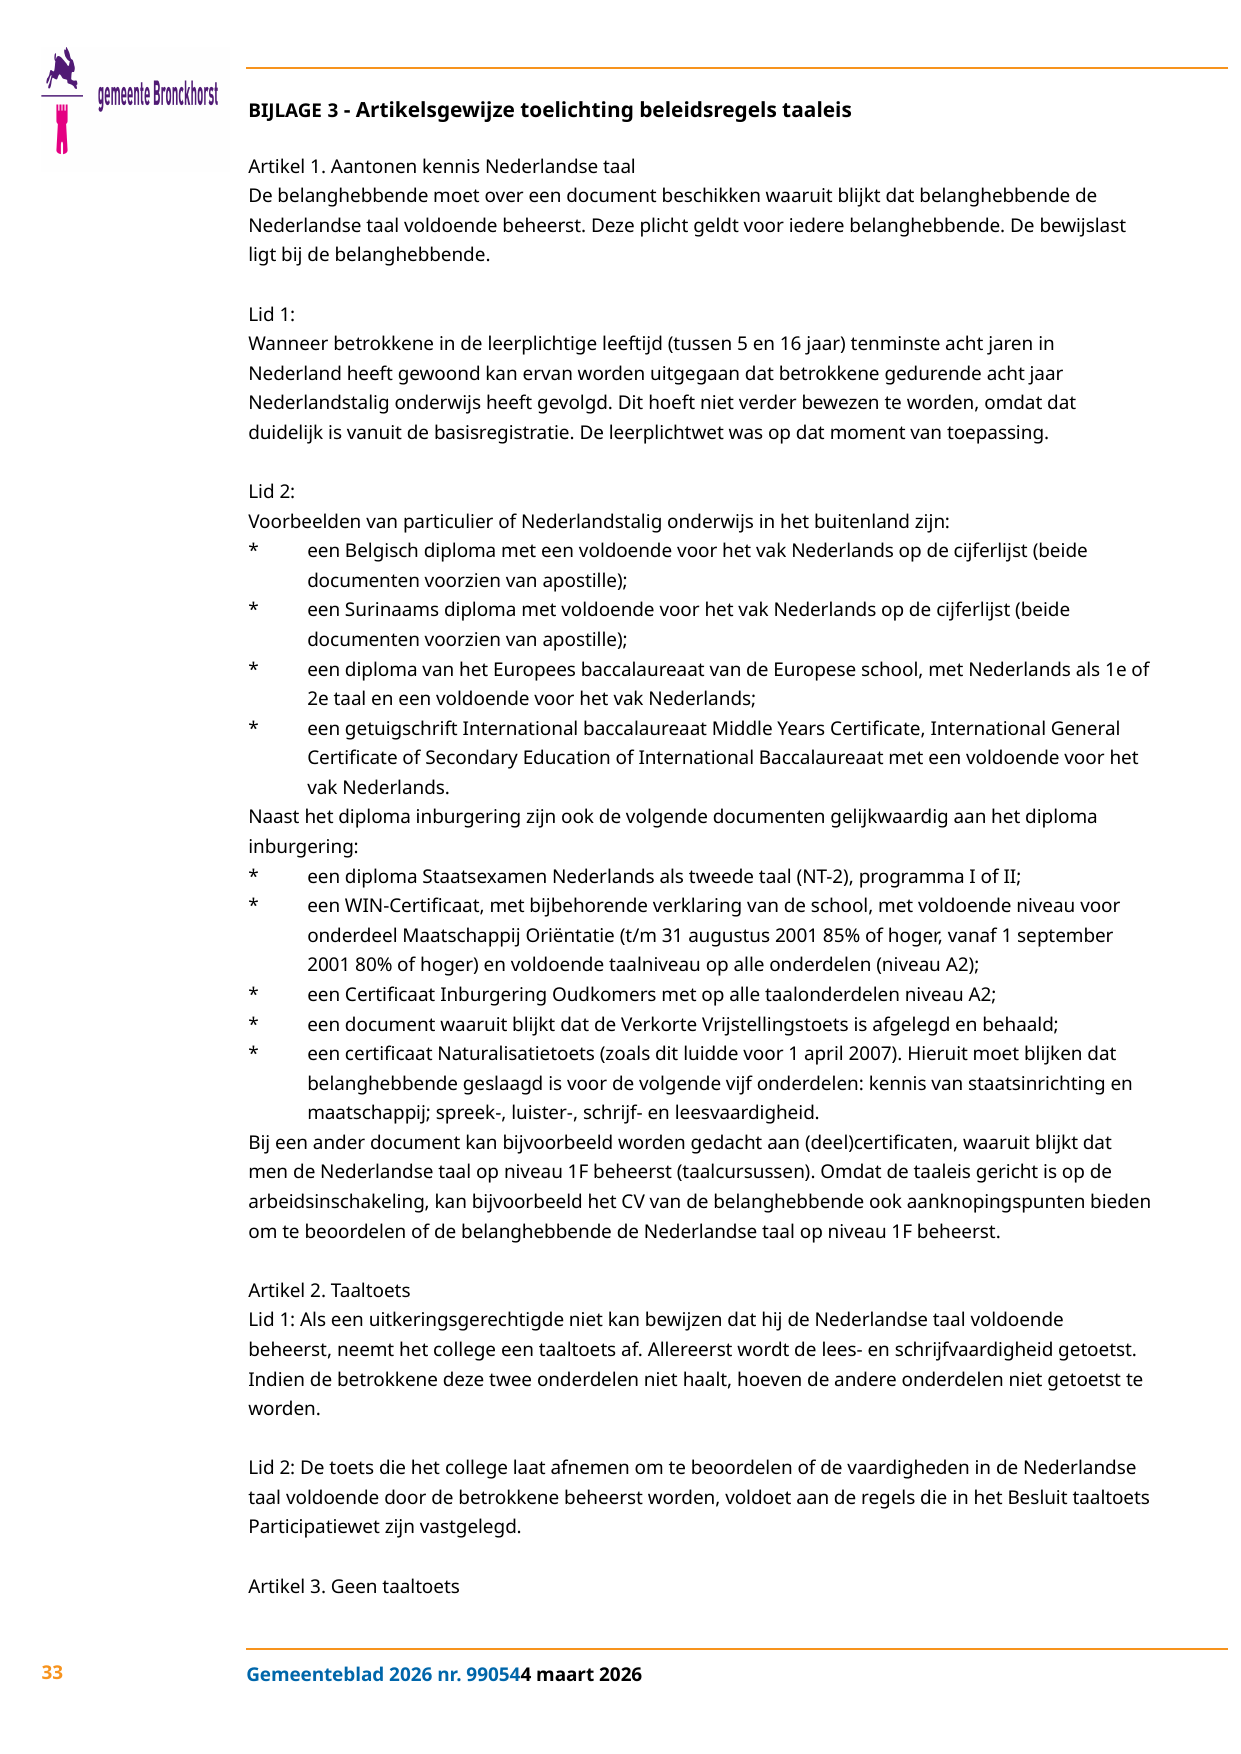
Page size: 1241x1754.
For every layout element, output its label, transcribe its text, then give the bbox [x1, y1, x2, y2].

text Lid 2: De toets die het college laat afnemen om te beoordelen of de vaardigheden in de Nederlandse taal voldoende door de betrokkene beheerst worden, voldoet aan de regels die in het Besluit taaltoets Participatiewet zijn vastgelegd. [248, 1454, 1152, 1539]
text Lid 1: Als een uitkeringsgerechtigde niet kan bewijzen dat hij de Nederlandse taal voldoende beheerst, neemt het college een taaltoets af. Allereerst wordt de lees- en schrijfvaardigheid getoetst. Indien de betrokkene deze twee onderdelen niet haalt, hoeven de andere onderdelen niet getoetst te worden. [248, 1307, 1152, 1421]
text Lid 1: [248, 301, 1152, 327]
text BIJLAGE 3 - Artikelsgewijze toelichting beleidsregels taaleis [248, 95, 1152, 123]
list een document waaruit blijkt dat de Verkorte Vrijstellingstoets is afgelegd en behaald; [248, 1011, 1152, 1037]
text Bij een ander document kan bijvoorbeeld worden gedacht aan (deel)certificaten, waaruit blijkt dat men de Nederlandse taal op niveau 1F beheerst (taalcursussen). Omdat de taaleis gericht is op de arbeidsinschakeling, kan bijvoorbeeld het CV van de belanghebbende ook aanknopingspunten bieden om te beoordelen of de belanghebbende de Nederlandse taal op niveau 1F beheerst. [248, 1129, 1152, 1244]
list een diploma Staatsexamen Nederlands als tweede taal (NT-2), programma I of II; [248, 863, 1152, 889]
text Wanneer betrokkene in de leerplichtige leeftijd (tussen 5 en 16 jaar) tenminste acht jaren in Nederland heeft gewoond kan ervan worden uitgegaan dat betrokkene gedurende acht jaar Nederlandstalig onderwijs heeft gevolgd. Dit hoeft niet verder bewezen te worden, omdat dat duidelijk is vanuit de basisregistratie. De leerplichtwet was op dat moment van toepassing. [248, 330, 1152, 445]
list een getuigschrift International baccalaureaat Middle Years Certificate, International General Certificate of Secondary Education of International Baccalaureaat met een voldoende voor het vak Nederlands. [248, 715, 1152, 800]
list een diploma van het Europees baccalaureaat van de Europese school, met Nederlands als 1e of 2e taal en een voldoende voor het vak Nederlands; [248, 656, 1152, 711]
list een Belgisch diploma met een voldoende voor het vak Nederlands op de cijferlijst (beide documenten voorzien van apostille); [248, 537, 1152, 593]
list een WIN-Certificaat, met bijbehorende verklaring van de school, met voldoende niveau voor onderdeel Maatschappij Oriëntatie (t/m 31 augustus 2001 85% of hoger, vanaf 1 september 2001 80% of hoger) en voldoende taalniveau op alle onderdelen (niveau A2); [248, 892, 1152, 977]
text Artikel 3. Geen taaltoets [248, 1573, 1152, 1599]
list een Certificaat Inburgering Oudkomers met op alle taalonderdelen niveau A2; [248, 981, 1152, 1007]
text Voorbeelden van particulier of Nederlandstalig onderwijs in het buitenland zijn: [248, 508, 1152, 534]
text De belanghebbende moet over een document beschikken waaruit blijkt dat belanghebbende de Nederlandse taal voldoende beheerst. Deze plicht geldt voor iedere belanghebbende. De bewijslast ligt bij de belanghebbende. [248, 182, 1152, 267]
text Naast het diploma inburgering zijn ook de volgende documenten gelijkwaardig aan het diploma inburgering: [248, 804, 1152, 859]
list een Surinaams diploma met voldoende voor het vak Nederlands op de cijferlijst (beide documenten voorzien van apostille); [248, 597, 1152, 652]
picture [41, 47, 231, 172]
list een certificaat Naturalisatietoets (zoals dit luidde voor 1 april 2007). Hieruit moet blijken dat belanghebbende geslaagd is voor de volgende vijf onderdelen: kennis van staatsinrichting en maatschappij; spreek-, luister-, schrijf- en leesvaardigheid. [248, 1040, 1152, 1125]
text Lid 2: [248, 478, 1152, 504]
text Artikel 2. Taaltoets [248, 1277, 1152, 1303]
text Artikel 1. Aantonen kennis Nederlandse taal [248, 153, 1152, 179]
